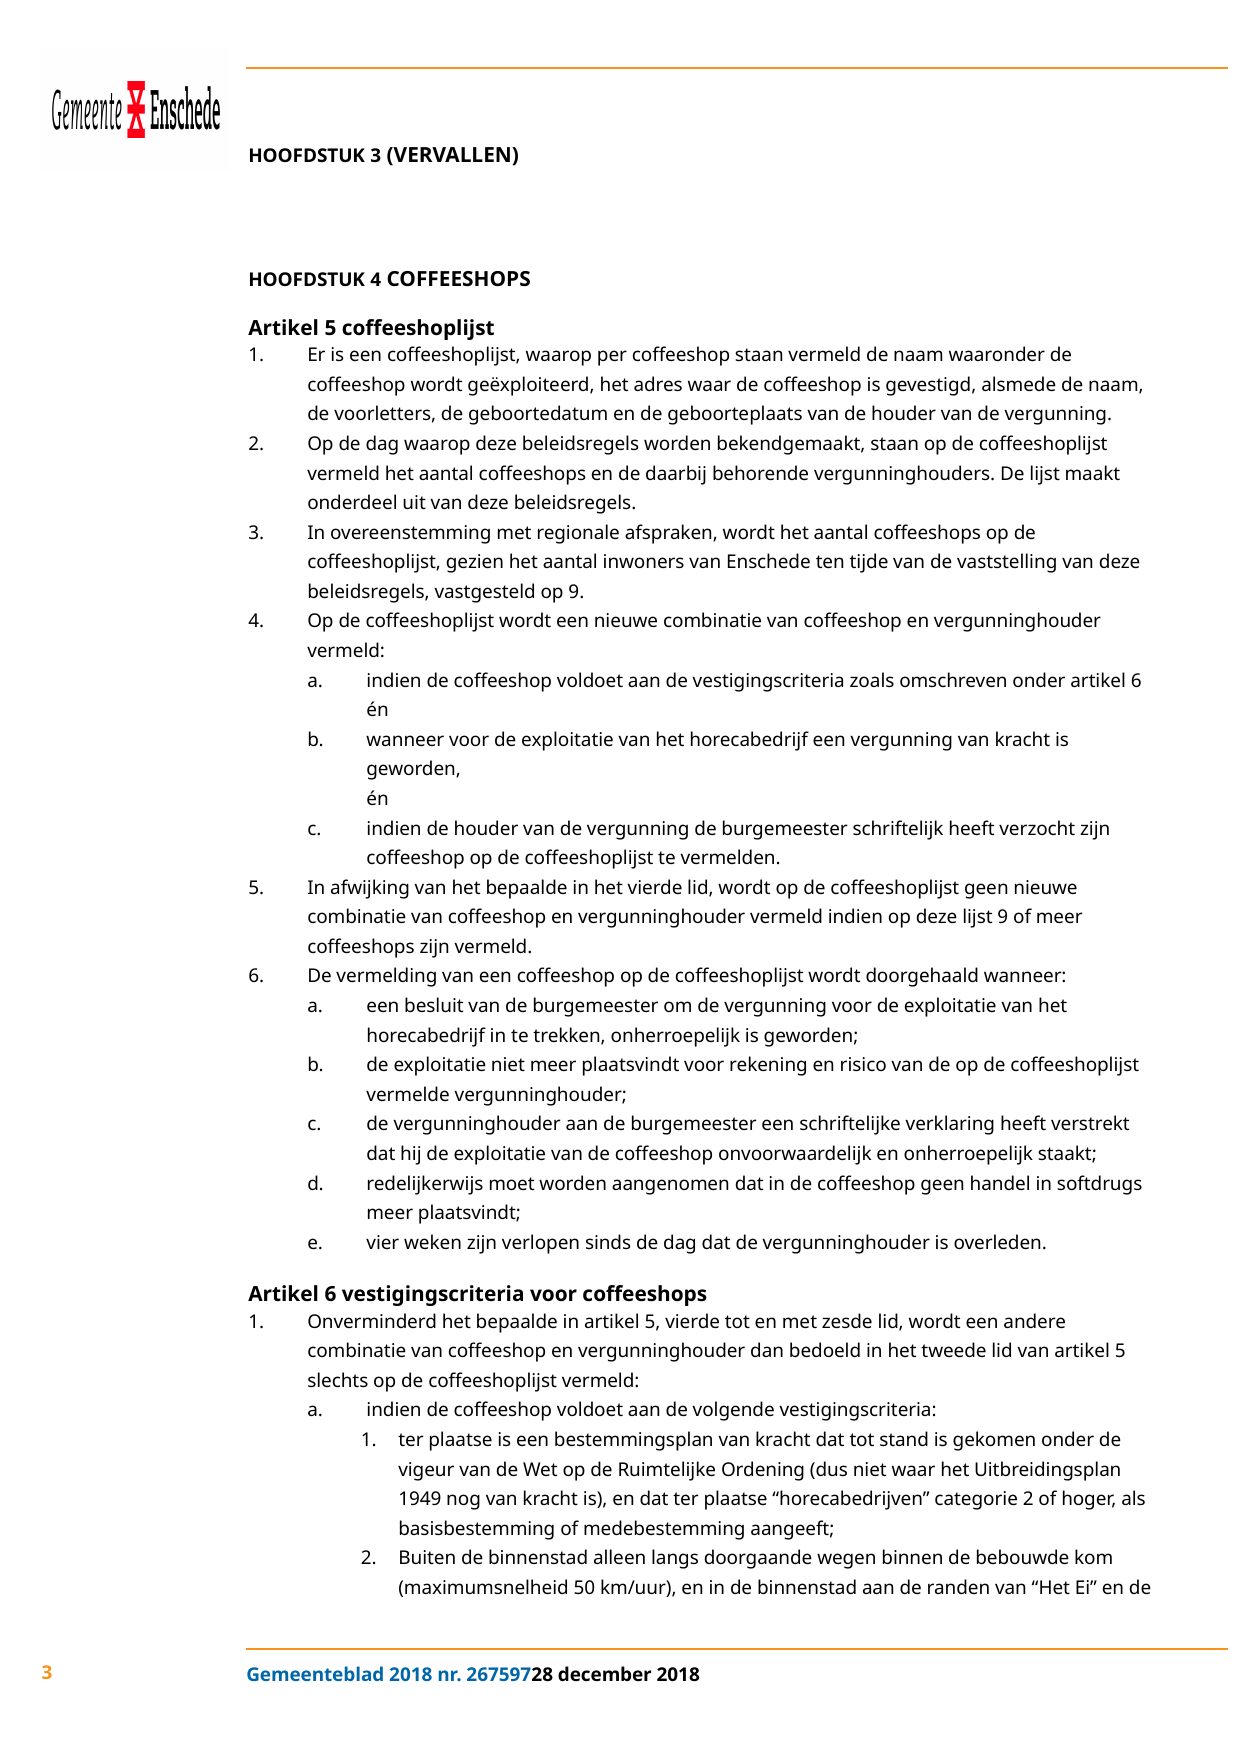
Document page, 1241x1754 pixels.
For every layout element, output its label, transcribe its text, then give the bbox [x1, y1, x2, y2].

list ter plaatse is een bestemmingsplan van kracht dat tot stand is gekomen onder de vigeur van de Wet op de Ruimtelijke Ordening (dus niet waar het Uitbreidingsplan 1949 nog van kracht is), en dat ter plaatse “horecabedrijven” categorie 2 of hoger, als basisbestemming of medebestemming aangeeft; [361, 1426, 1152, 1541]
list indien de coffeeshop voldoet aan de vestigingscriteria zoals omschreven onder artikel 6 [307, 667, 1152, 693]
list een besluit van de burgemeester om de vergunning voor de exploitatie van het horecabedrijf in te trekken, onherroepelijk is geworden; [307, 992, 1152, 1048]
list redelijkerwijs moet worden aangenomen dat in de coffeeshop geen handel in softdrugs meer plaatsvindt; [307, 1170, 1152, 1225]
text HOOFDSTUK 4 COFFEESHOPS [248, 264, 1152, 292]
picture [41, 47, 231, 172]
list én [307, 785, 1152, 811]
list De vermelding van een coffeeshop op de coffeeshoplijst wordt doorgehaald wanneer: [248, 963, 1152, 988]
list In overeenstemming met regionale afspraken, wordt het aantal coffeeshops op de coffeeshoplijst, gezien het aantal inwoners van Enschede ten tijde van de vaststelling van deze beleidsregels, vastgesteld op 9. [248, 519, 1152, 604]
list wanneer voor de exploitatie van het horecabedrijf een vergunning van kracht is geworden, [307, 726, 1152, 781]
list vier weken zijn verlopen sinds de dag dat de vergunninghouder is overleden. [307, 1229, 1152, 1255]
list indien de houder van de vergunning de burgemeester schriftelijk heeft verzocht zijn coffeeshop op de coffeeshoplijst te vermelden. [307, 815, 1152, 870]
list Buiten de binnenstad alleen langs doorgaande wegen binnen de bebouwde kom (maximumsnelheid 50 km/uur), en in de binnenstad aan de randen van “Het Ei” en de [361, 1544, 1152, 1600]
list de exploitatie niet meer plaatsvindt voor rekening en risico van de op de coffeeshoplijst vermelde vergunninghouder; [307, 1051, 1152, 1107]
text Artikel 6 vestigingscriteria voor coffeeshops [248, 1279, 1152, 1308]
list de vergunninghouder aan de burgemeester een schriftelijke verklaring heeft verstrekt dat hij de exploitatie van de coffeeshop onvoorwaardelijk en onherroepelijk staakt; [307, 1111, 1152, 1166]
list In afwijking van het bepaalde in het vierde lid, wordt op de coffeeshoplijst geen nieuwe combinatie van coffeeshop en vergunninghouder vermeld indien op deze lijst 9 of meer coffeeshops zijn vermeld. [248, 874, 1152, 959]
list Onverminderd het bepaalde in artikel 5, vierde tot en met zesde lid, wordt een andere combinatie van coffeeshop en vergunninghouder dan bedoeld in het tweede lid van artikel 5 slechts op de coffeeshoplijst vermeld: [248, 1308, 1152, 1393]
list Er is een coffeeshoplijst, waarop per coffeeshop staan vermeld de naam waaronder de coffeeshop wordt geëxploiteerd, het adres waar de coffeeshop is gevestigd, alsmede de naam, de voorletters, de geboortedatum en de geboorteplaats van de houder van de vergunning. [248, 341, 1152, 426]
list Op de dag waarop deze beleidsregels worden bekendgemaakt, staan op de coffeeshoplijst vermeld het aantal coffeeshops en de daarbij behorende vergunninghouders. De lijst maakt onderdeel uit van deze beleidsregels. [248, 430, 1152, 515]
text HOOFDSTUK 3 (VERVALLEN) [248, 140, 1152, 169]
list én [307, 696, 1152, 722]
list Op de coffeeshoplijst wordt een nieuwe combinatie van coffeeshop en vergunninghouder vermeld: [248, 608, 1152, 663]
list indien de coffeeshop voldoet aan de volgende vestigingscriteria: [307, 1397, 1152, 1422]
text Artikel 5 coffeeshoplijst [248, 313, 1152, 341]
